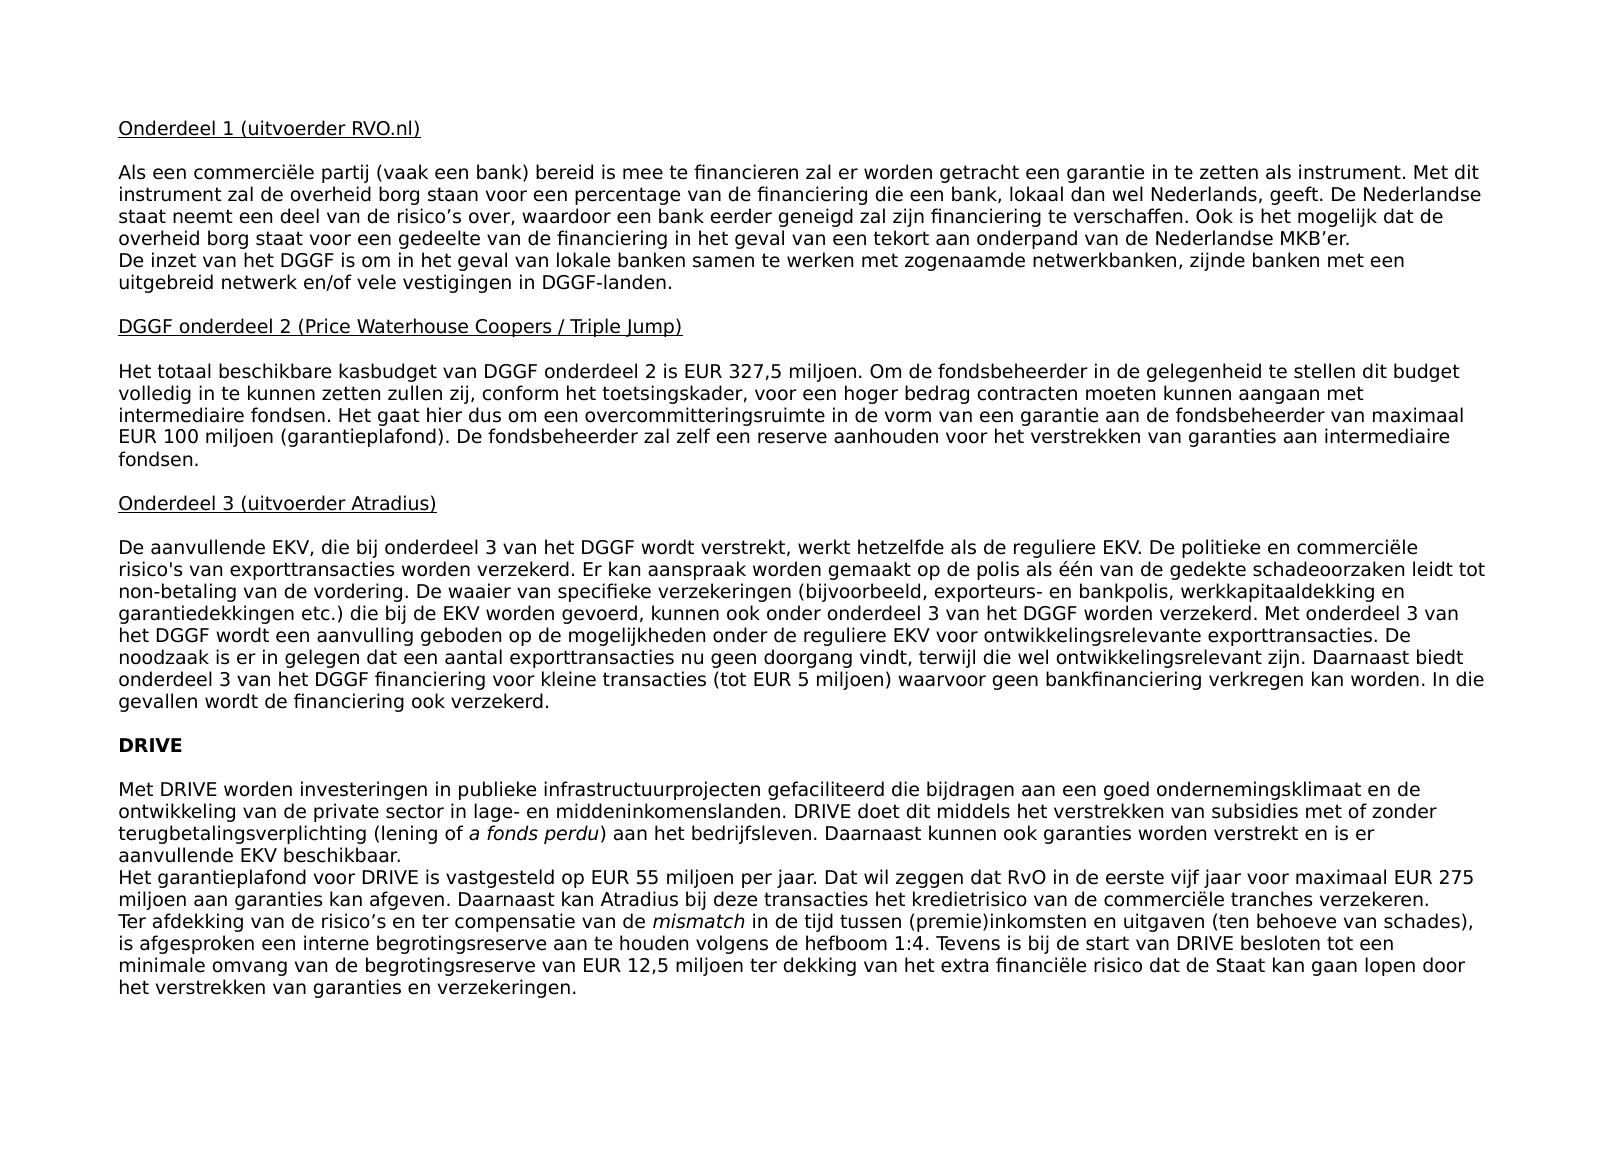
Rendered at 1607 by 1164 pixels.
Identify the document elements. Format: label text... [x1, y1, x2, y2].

text Met DRIVE worden investeringen in publieke infrastructuurprojecten gefaciliteerd die bijdragen aan een goed ondernemingsklimaat en de ontwikkeling van de private sector in lage- en middeninkomenslanden. DRIVE doet dit middels het verstrekken van subsidies met of zonder terugbetalingsverplichting (lening of a fonds perdu) aan het bedrijfsleven. Daarnaast kunnen ook garanties worden verstrekt en is er aanvullende EKV beschikbaar. [118, 779, 1488, 867]
subtitle Onderdeel 1 (uitvoerder RVO.nl) [118, 118, 1488, 140]
text Het totaal beschikbare kasbudget van DGGF onderdeel 2 is EUR 327,5 miljoen. Om de fondsbeheerder in de gelegenheid te stellen dit budget volledig in te kunnen zetten zullen zij, conform het toetsingskader, voor een hoger bedrag contracten moeten kunnen aangaan met intermediaire fondsen. Het gaat hier dus om een overcommitteringsruimte in de vorm van een garantie aan de fondsbeheerder van maximaal EUR 100 miljoen (garantieplafond). De fondsbeheerder zal zelf een reserve aanhouden voor het verstrekken van garanties aan intermediaire fondsen. [118, 361, 1488, 470]
text Als een commerciële partij (vaak een bank) bereid is mee te financieren zal er worden getracht een garantie in te zetten als instrument. Met dit instrument zal de overheid borg staan voor een percentage van de financiering die een bank, lokaal dan wel Nederlands, geeft. De Nederlandse staat neemt een deel van de risico’s over, waardoor een bank eerder geneigd zal zijn financiering te verschaffen. Ook is het mogelijk dat de overheid borg staat voor een gedeelte van de financiering in het geval van een tekort aan onderpand van de Nederlandse MKB’er. [118, 162, 1488, 250]
subtitle DGGF onderdeel 2 (Price Waterhouse Coopers / Triple Jump) [118, 316, 1488, 338]
text Ter afdekking van de risico’s en ter compensatie van de mismatch in de tijd tussen (premie)inkomsten en uitgaven (ten behoeve van schades), is afgesproken een interne begrotingsreserve aan te houden volgens de hefboom 1:4. Tevens is bij de start van DRIVE besloten tot een minimale omvang van de begrotingsreserve van EUR 12,5 miljoen ter dekking van het extra financiële risico dat de Staat kan gaan lopen door het verstrekken van garanties en verzekeringen. [118, 911, 1488, 999]
text De inzet van het DGGF is om in het geval van lokale banken samen te werken met zogenaamde netwerkbanken, zijnde banken met een uitgebreid netwerk en/of vele vestigingen in DGGF-landen. [118, 250, 1488, 294]
subtitle DRIVE [118, 735, 1488, 757]
text De aanvullende EKV, die bij onderdeel 3 van het DGGF wordt verstrekt, werkt hetzelfde als de reguliere EKV. De politieke en commerciële risico's van exporttransacties worden verzekerd. Er kan aanspraak worden gemaakt op de polis als één van de gedekte schadeoorzaken leidt tot non-betaling van de vordering. De waaier van specifieke verzekeringen (bijvoorbeeld, exporteurs- en bankpolis, werkkapitaaldekking en garantiedekkingen etc.) die bij de EKV worden gevoerd, kunnen ook onder onderdeel 3 van het DGGF worden verzekerd. Met onderdeel 3 van het DGGF wordt een aanvulling geboden op de mogelijkheden onder de reguliere EKV voor ontwikkelingsrelevante exporttransacties. De noodzaak is er in gelegen dat een aantal exporttransacties nu geen doorgang vindt, terwijl die wel ontwikkelingsrelevant zijn. Daarnaast biedt onderdeel 3 van het DGGF financiering voor kleine transacties (tot EUR 5 miljoen) waarvoor geen bankfinanciering verkregen kan worden. In die gevallen wordt de financiering ook verzekerd. [118, 537, 1488, 713]
subtitle Onderdeel 3 (uitvoerder Atradius) [118, 493, 1488, 514]
text Het garantieplafond voor DRIVE is vastgesteld op EUR 55 miljoen per jaar. Dat wil zeggen dat RvO in de eerste vijf jaar voor maximaal EUR 275 miljoen aan garanties kan afgeven. Daarnaast kan Atradius bij deze transacties het kredietrisico van de commerciële tranches verzekeren. [118, 867, 1488, 911]
